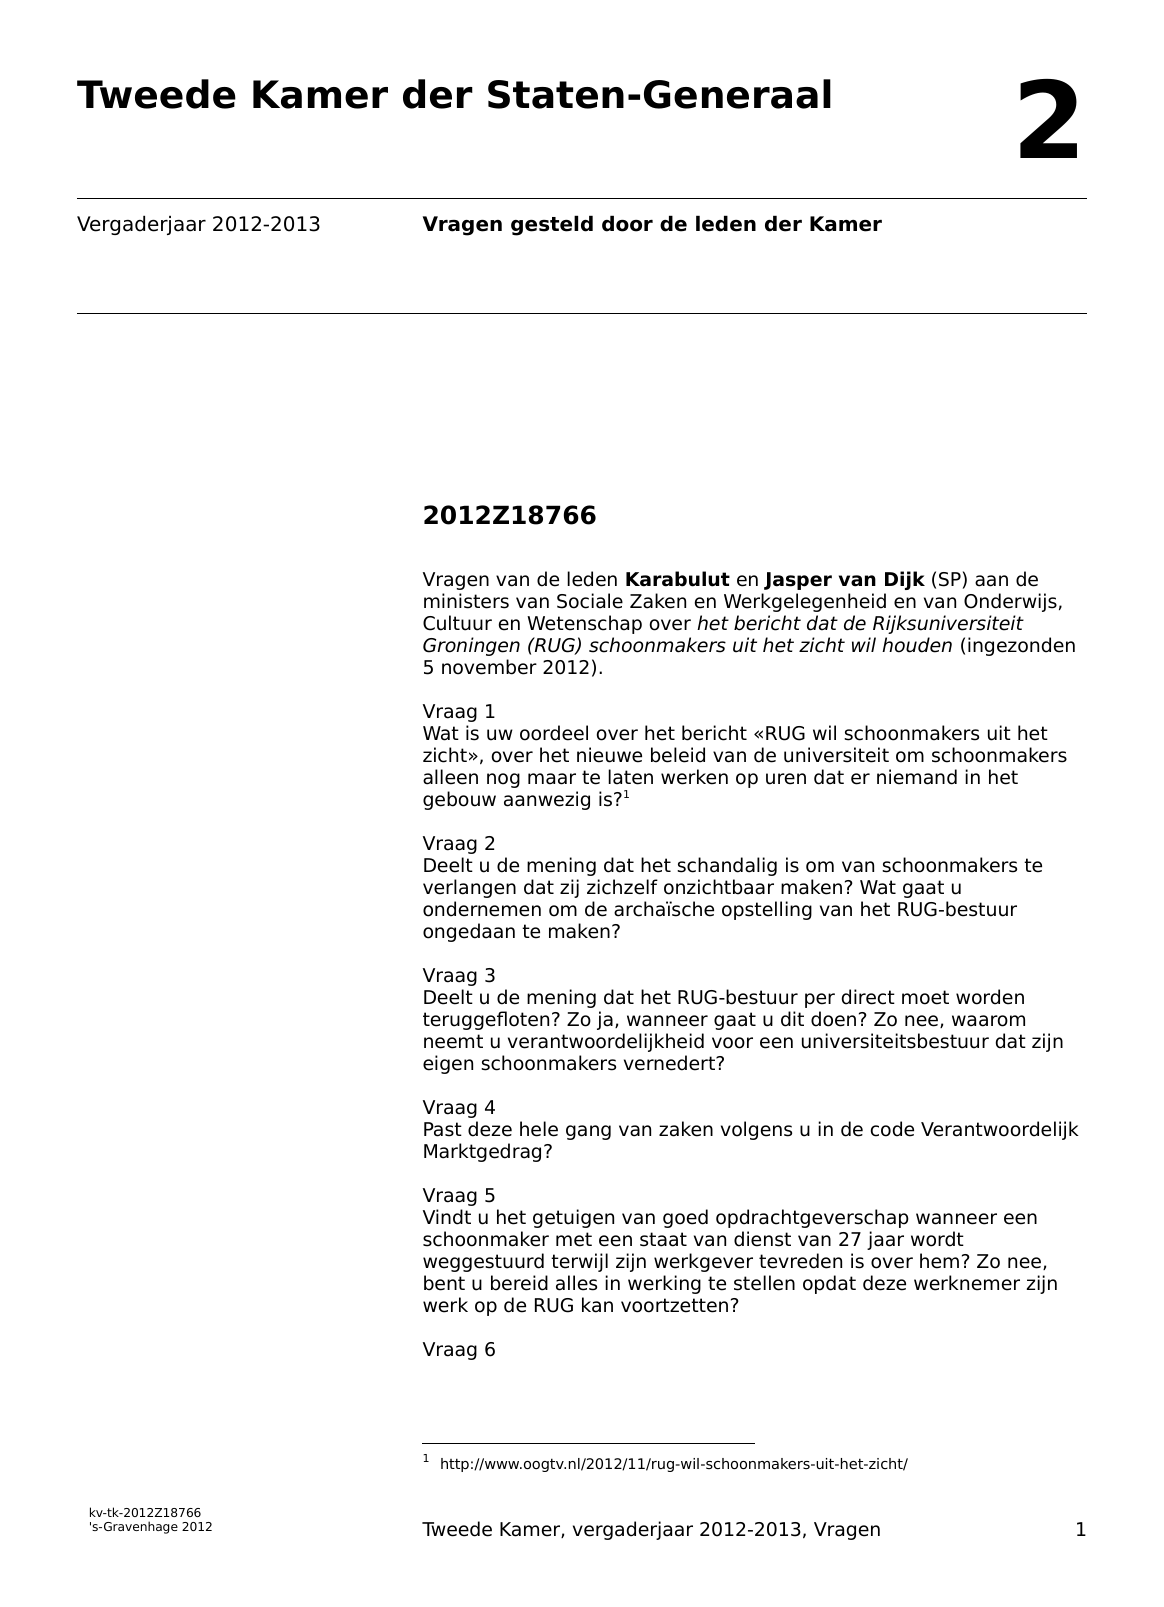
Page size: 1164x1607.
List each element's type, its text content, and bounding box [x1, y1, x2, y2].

table_cell Vergaderjaar 2012-2013 [77, 199, 422, 313]
table_header 2 [886, 59, 1087, 198]
text Vraag 3 [422, 965, 1087, 987]
text Wat is uw oordeel over het bericht «RUG wil schoonmakers uit het zicht», over het nieuwe beleid van de universiteit om schoonmakers alleen nog maar te laten werken op uren dat er niemand in het gebouw aanwezig is? [422, 723, 1087, 811]
text Vraag 6 [422, 1339, 1087, 1361]
text Vraag 4 [422, 1097, 1087, 1119]
table_cell Vragen gesteld door de leden der Kamer [422, 199, 1087, 313]
text Vragen van de leden Karabulut en Jasper van Dijk (SP) aan de ministers van Sociale Zaken en Werkgelegenheid en van Onderwijs, Cultuur en Wetenschap over het bericht dat de Rijksuniversiteit Groningen (RUG) schoonmakers uit het zicht wil houden (ingezonden 5 november 2012). [422, 569, 1087, 679]
text Deelt u de mening dat het schandalig is om van schoonmakers te verlangen dat zij zichzelf onzichtbaar maken? Wat gaat u ondernemen om de archaïsche opstelling van het RUG-bestuur ongedaan te maken? [422, 855, 1087, 943]
text Deelt u de mening dat het RUG-bestuur per direct moet worden teruggefloten? Zo ja, wanneer gaat u dit doen? Zo nee, waarom neemt u verantwoordelijkheid voor een universiteitsbestuur dat zijn eigen schoonmakers vernedert? [422, 987, 1087, 1075]
text 's-Gravenhage 2012 [88, 1520, 323, 1534]
text http://www.oogtv.nl/2012/11/rug-wil-schoonmakers-uit-het-zicht/ [422, 1452, 1087, 1474]
text kv-tk-2012Z18766 [88, 1506, 323, 1520]
text Vraag 5 [422, 1185, 1087, 1207]
text 2012Z18766 [422, 501, 1087, 531]
text Vraag 2 [422, 833, 1087, 855]
table_header Tweede Kamer der Staten-Generaal [77, 59, 886, 198]
text Vraag 1 [422, 701, 1087, 723]
text Past deze hele gang van zaken volgens u in de code Verantwoordelijk Marktgedrag? [422, 1119, 1087, 1163]
text Vindt u het getuigen van goed opdrachtgeverschap wanneer een schoonmaker met een staat van dienst van 27 jaar wordt weggestuurd terwijl zijn werkgever tevreden is over hem? Zo nee, bent u bereid alles in werking te stellen opdat deze werknemer zijn werk op de RUG kan voortzetten? [422, 1207, 1087, 1317]
